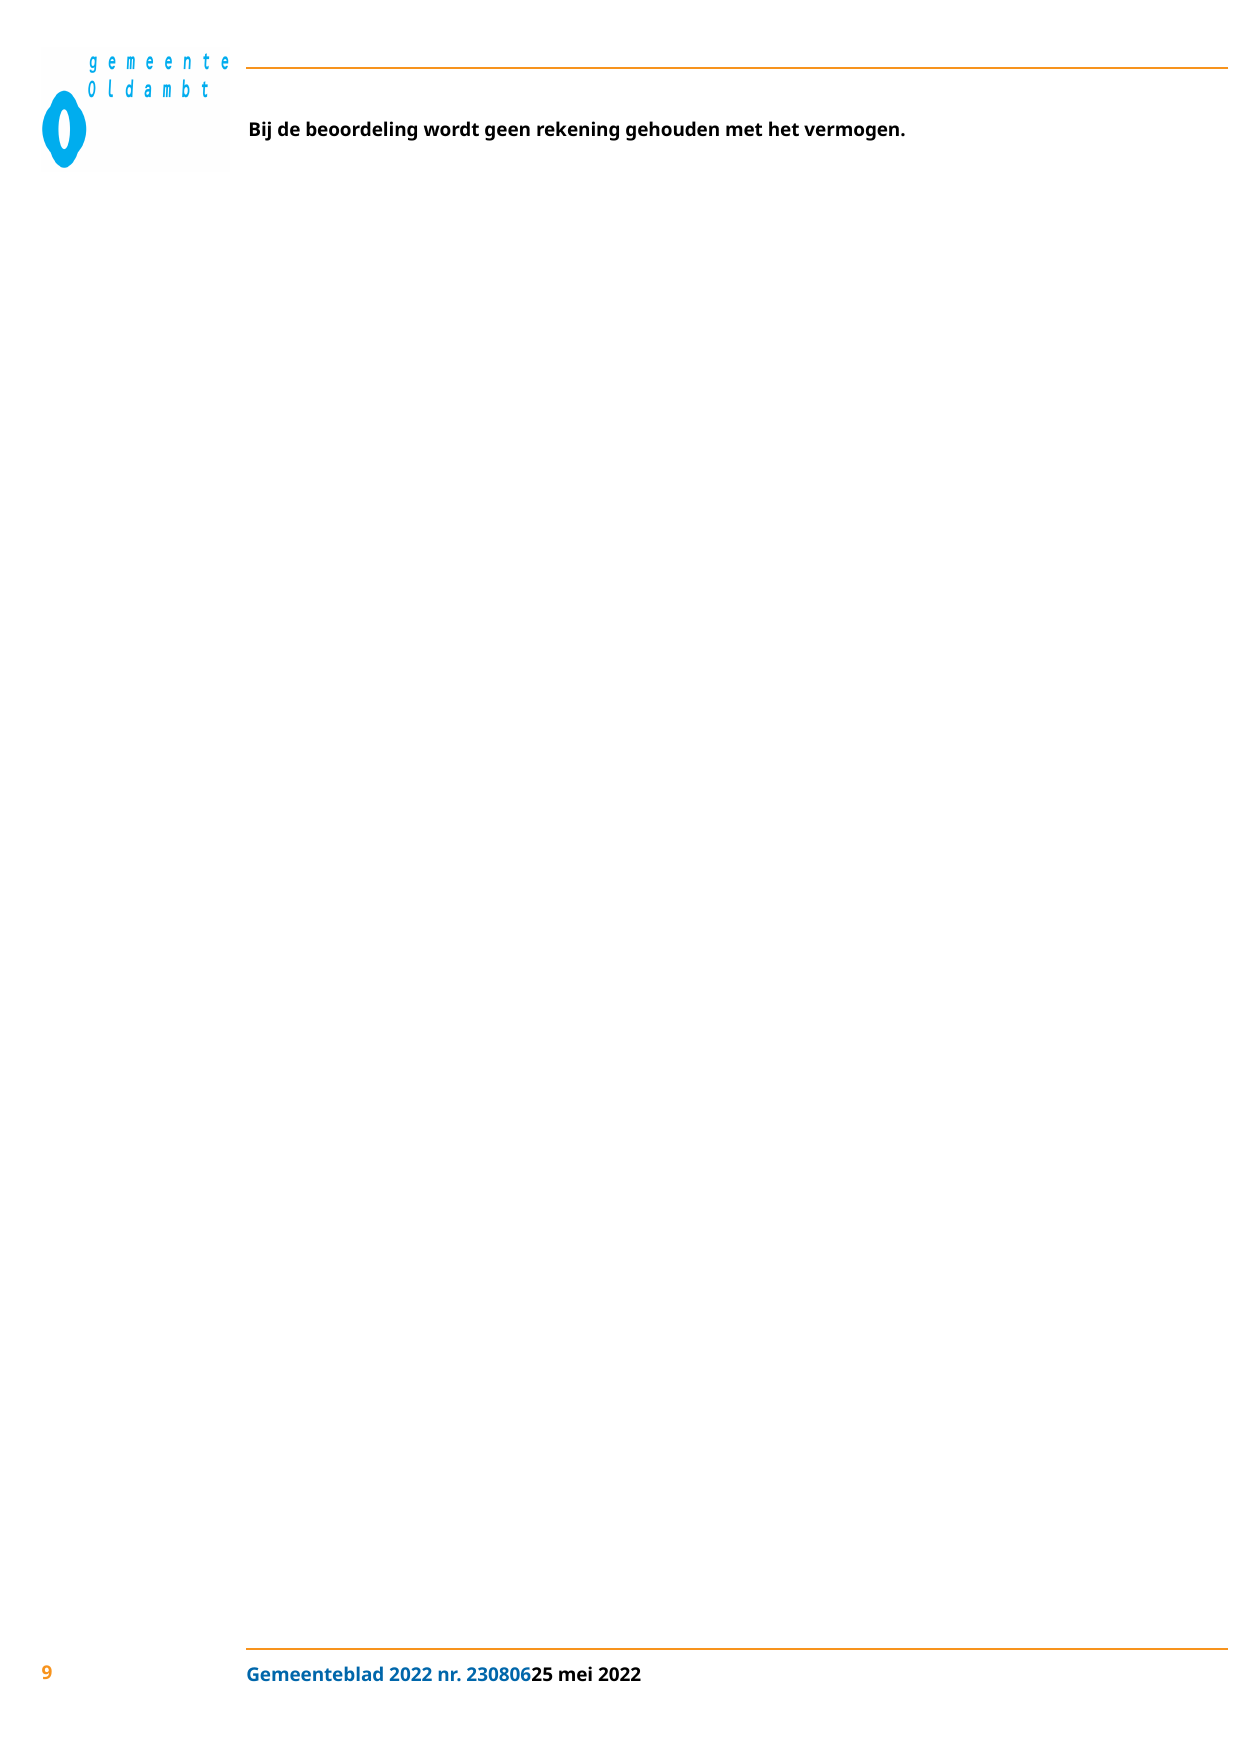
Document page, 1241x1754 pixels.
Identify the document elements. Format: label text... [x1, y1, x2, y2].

picture [41, 47, 231, 172]
text Bij de beoordeling wordt geen rekening gehouden met het vermogen. [248, 116, 1152, 141]
